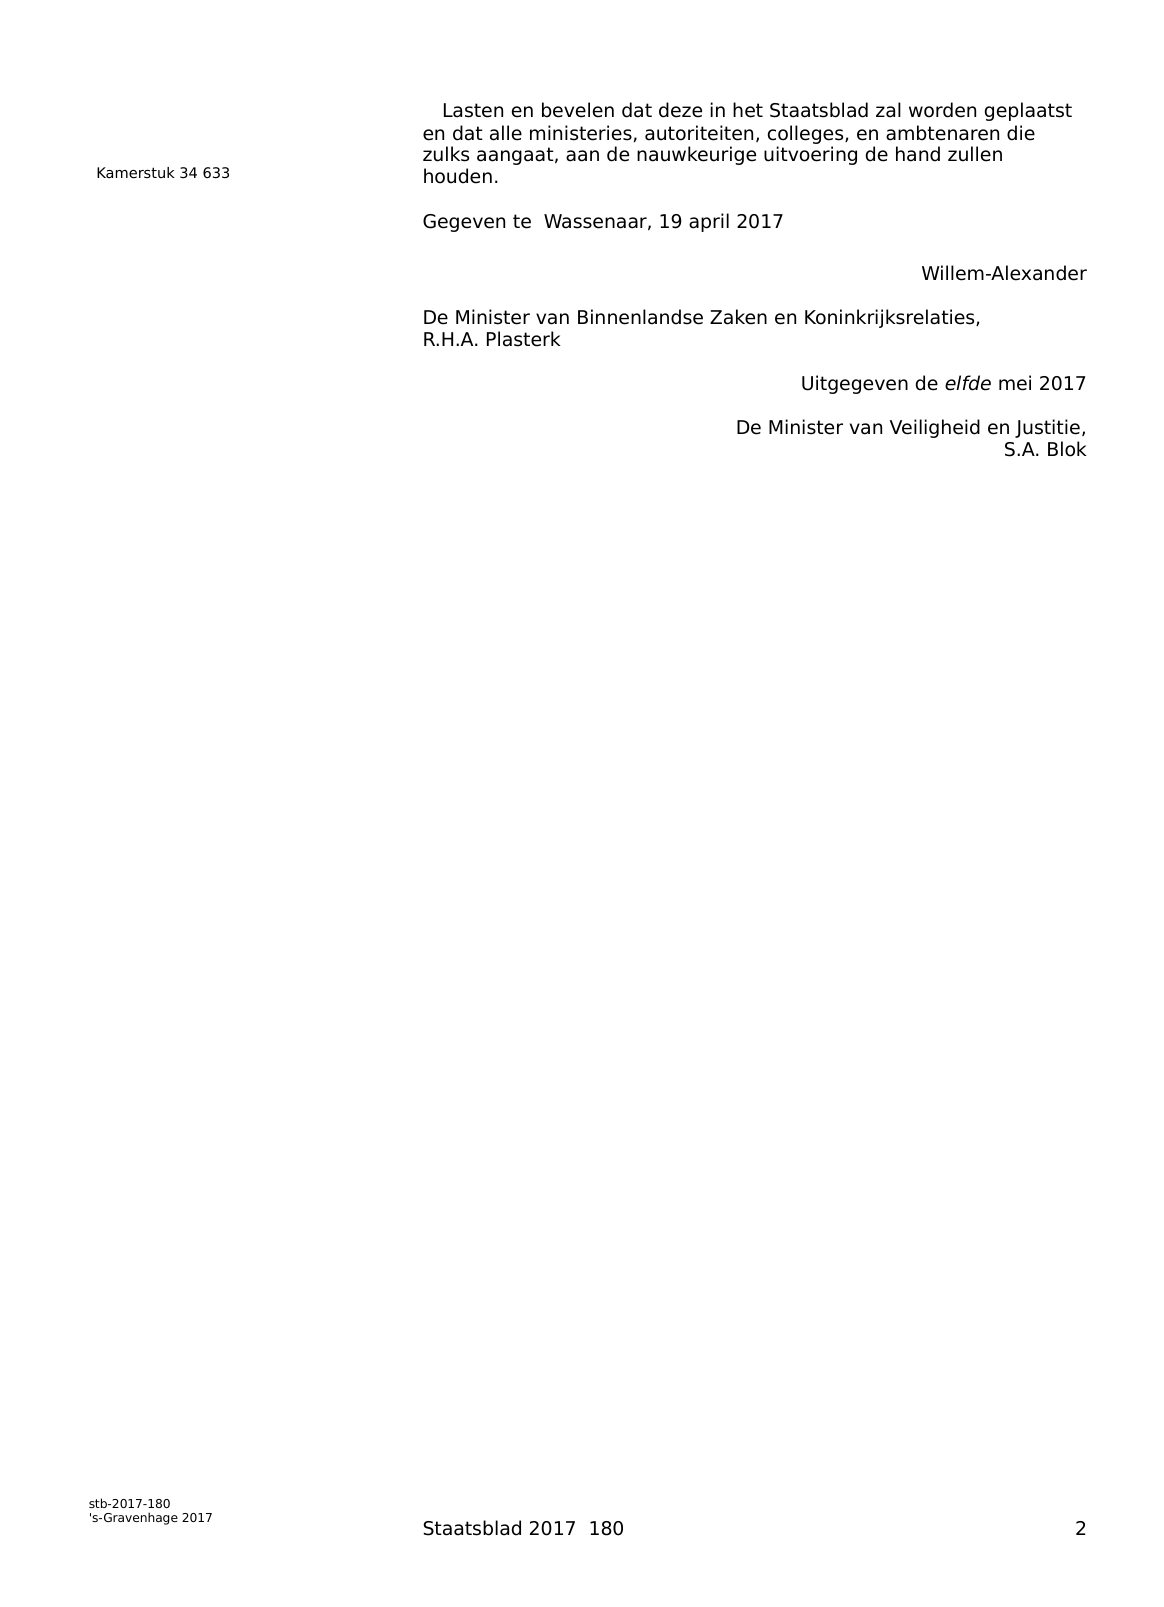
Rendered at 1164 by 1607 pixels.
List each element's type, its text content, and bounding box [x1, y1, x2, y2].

text Gegeven te Wassenaar, 19 april 2017 [422, 211, 1087, 232]
text stb-2017-180 [88, 1497, 323, 1511]
text 's-Gravenhage 2017 [88, 1511, 323, 1525]
text Willem-Alexander [422, 262, 1087, 284]
text Uitgegeven de elfde mei 2017 [422, 373, 1087, 395]
text De Minister van Veiligheid en Justitie, S.A. Blok [422, 417, 1087, 461]
text De Minister van Binnenlandse Zaken en Koninkrijksrelaties, R.H.A. Plasterk [422, 307, 1087, 351]
text Kamerstuk 34 633 [77, 165, 396, 182]
text Lasten en bevelen dat deze in het Staatsblad zal worden geplaatst en dat alle ministeries, autoriteiten, colleges, en ambtenaren die zulks aangaat, aan de nauwkeurige uitvoering de hand zullen houden. [422, 100, 1087, 188]
